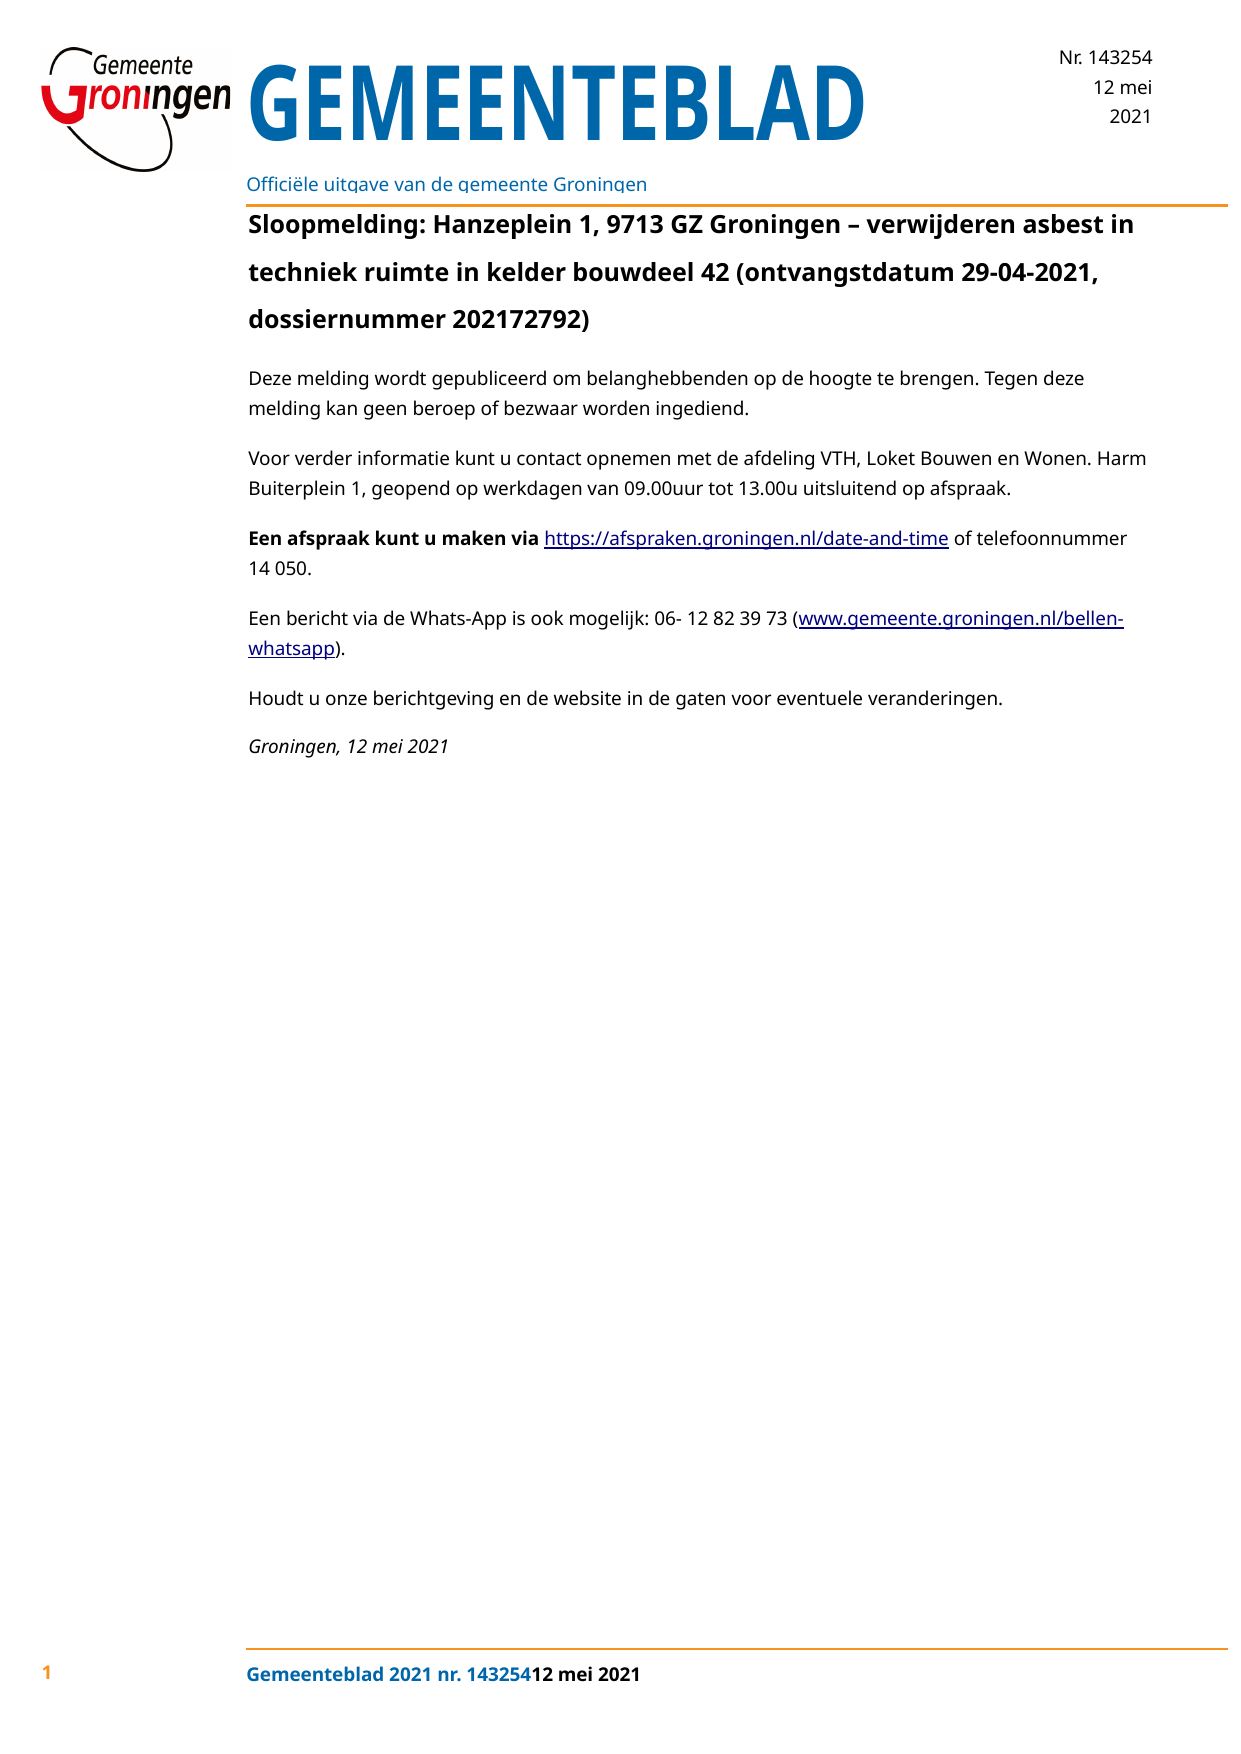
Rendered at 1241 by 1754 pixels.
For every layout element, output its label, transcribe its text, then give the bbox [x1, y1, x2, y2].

text Voor verder informatie kunt u contact opnemen met de afdeling VTH, Loket Bouwen en Wonen. Harm Buiterplein 1, geopend op werkdagen van 09.00uur tot 13.00u uitsluitend op afspraak. [248, 446, 1152, 501]
picture [41, 47, 231, 172]
text Groningen, 12 mei 2021 [248, 733, 1152, 759]
text Deze melding wordt gepubliceerd om belanghebbenden op de hoogte te brengen. Tegen deze melding kan geen beroep of bezwaar worden ingediend. [248, 366, 1152, 421]
text Een afspraak kunt u maken via https://afspraken.groningen.nl/date-and-time of telefoonnummer 14 050. [248, 526, 1152, 581]
text Sloopmelding: Hanzeplein 1, 9713 GZ Groningen – verwijderen asbest in techniek ruimte in kelder bouwdeel 42 (ontvangstdatum 29-04-2021, dossiernummer 202172792) [248, 207, 1152, 336]
text Een bericht via de Whats-App is ook mogelijk: 06- 12 82 39 73 (www.gemeente.groningen.nl/bellen-whatsapp). [248, 606, 1152, 661]
text Houdt u onze berichtgeving en de website in de gaten voor eventuele veranderingen. [248, 686, 1152, 711]
